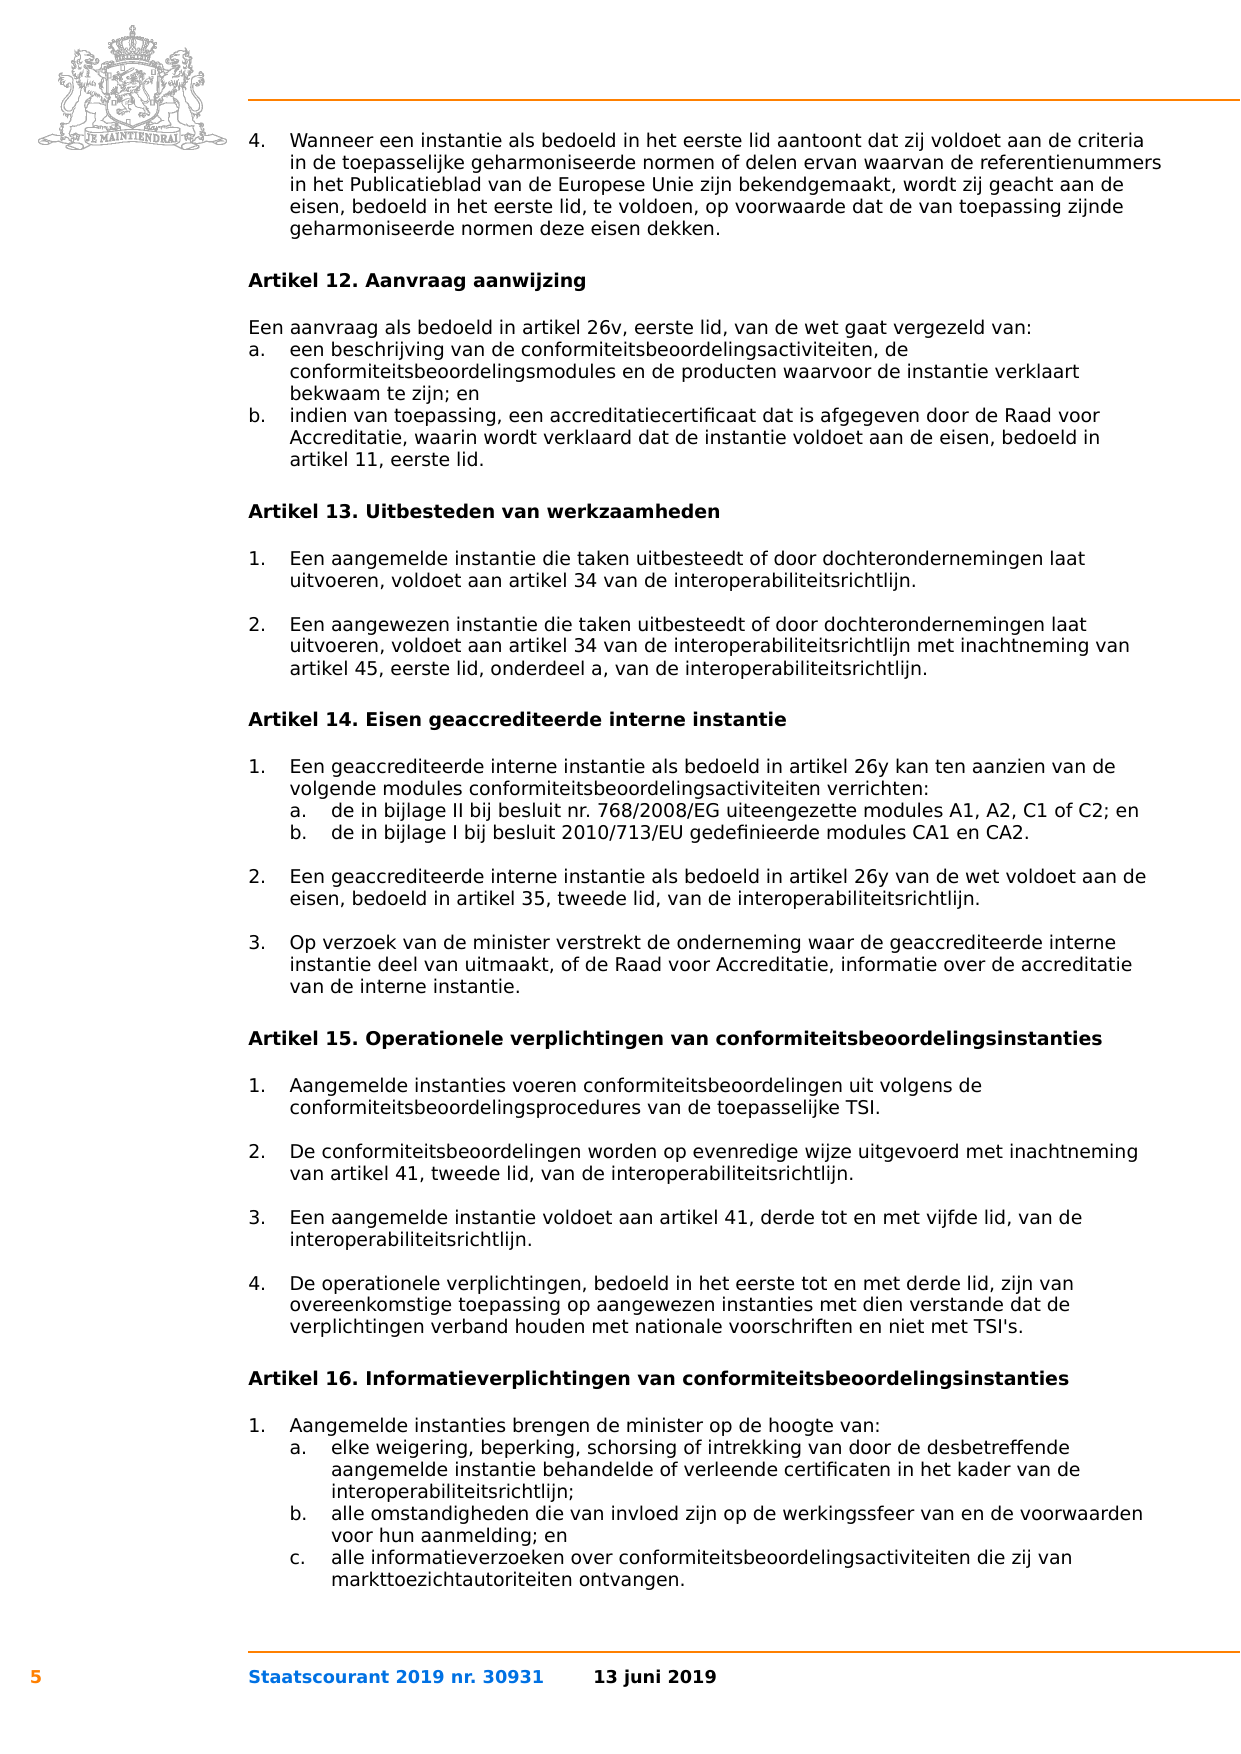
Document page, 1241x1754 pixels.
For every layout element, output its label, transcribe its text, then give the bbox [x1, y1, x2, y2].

text a. de in bijlage II bij besluit nr. 768/2008/EG uiteengezette modules A1, A2, C1 of C2; en [289, 800, 1163, 822]
subtitle Artikel 15. Operationele verplichtingen van conformiteitsbeoordelingsinstanties [248, 1028, 1163, 1050]
text a. elke weigering, beperking, schorsing of intrekking van door de desbetreffende aangemelde instantie behandelde of verleende certificaten in het kader van de interoperabiliteitsrichtlijn; [289, 1437, 1163, 1503]
subtitle Artikel 13. Uitbesteden van werkzaamheden [248, 501, 1163, 523]
text 1. Aangemelde instanties voeren conformiteitsbeoordelingen uit volgens de conformiteitsbeoordelingsprocedures van de toepasselijke TSI. [248, 1075, 1163, 1119]
text Een aanvraag als bedoeld in artikel 26v, eerste lid, van de wet gaat vergezeld van: [248, 317, 1163, 339]
text 2. De conformiteitsbeoordelingen worden op evenredige wijze uitgevoerd met inachtneming van artikel 41, tweede lid, van de interoperabiliteitsrichtlijn. [248, 1141, 1163, 1185]
subtitle Artikel 12. Aanvraag aanwijzing [248, 270, 1163, 292]
text a. een beschrijving van de conformiteitsbeoordelingsactiviteiten, de conformiteitsbeoordelingsmodules en de producten waarvoor de instantie verklaart bekwaam te zijn; en [248, 339, 1163, 405]
text 1. Aangemelde instanties brengen de minister op de hoogte van: [248, 1415, 1163, 1437]
text 2. Een aangewezen instantie die taken uitbesteedt of door dochterondernemingen laat uitvoeren, voldoet aan artikel 34 van de interoperabiliteitsrichtlijn met inachtneming van artikel 45, eerste lid, onderdeel a, van de interoperabiliteitsrichtlijn. [248, 613, 1163, 679]
text 1. Een geaccrediteerde interne instantie als bedoeld in artikel 26y kan ten aanzien van de volgende modules conformiteitsbeoordelingsactiviteiten verrichten: [248, 756, 1163, 800]
text c. alle informatieverzoeken over conformiteitsbeoordelingsactiviteiten die zij van markttoezichtautoriteiten ontvangen. [289, 1547, 1163, 1591]
picture [38, 25, 227, 150]
subtitle Artikel 14. Eisen geaccrediteerde interne instantie [248, 709, 1163, 731]
text 4. De operationele verplichtingen, bedoeld in het eerste tot en met derde lid, zijn van overeenkomstige toepassing op aangewezen instanties met dien verstande dat de verplichtingen verband houden met nationale voorschriften en niet met TSI's. [248, 1272, 1163, 1338]
text 1. Een aangemelde instantie die taken uitbesteedt of door dochterondernemingen laat uitvoeren, voldoet aan artikel 34 van de interoperabiliteitsrichtlijn. [248, 548, 1163, 592]
text 3. Een aangemelde instantie voldoet aan artikel 41, derde tot en met vijfde lid, van de interoperabiliteitsrichtlijn. [248, 1207, 1163, 1251]
text b. de in bijlage I bij besluit 2010/713/EU gedefinieerde modules CA1 en CA2. [289, 822, 1163, 844]
text 4. Wanneer een instantie als bedoeld in het eerste lid aantoont dat zij voldoet aan de criteria in de toepasselijke geharmoniseerde normen of delen ervan waarvan de referentienummers in het Publicatieblad van de Europese Unie zijn bekendgemaakt, wordt zij geacht aan de eisen, bedoeld in het eerste lid, te voldoen, op voorwaarde dat de van toepassing zijnde geharmoniseerde normen deze eisen dekken. [248, 130, 1163, 240]
subtitle Artikel 16. Informatieverplichtingen van conformiteitsbeoordelingsinstanties [248, 1368, 1163, 1390]
text 2. Een geaccrediteerde interne instantie als bedoeld in artikel 26y van de wet voldoet aan de eisen, bedoeld in artikel 35, tweede lid, van de interoperabiliteitsrichtlijn. [248, 866, 1163, 910]
text b. indien van toepassing, een accreditatiecertificaat dat is afgegeven door de Raad voor Accreditatie, waarin wordt verklaard dat de instantie voldoet aan de eisen, bedoeld in artikel 11, eerste lid. [248, 405, 1163, 471]
text b. alle omstandigheden die van invloed zijn op de werkingssfeer van en de voorwaarden voor hun aanmelding; en [289, 1503, 1163, 1547]
text 3. Op verzoek van de minister verstrekt de onderneming waar de geaccrediteerde interne instantie deel van uitmaakt, of de Raad voor Accreditatie, informatie over de accreditatie van de interne instantie. [248, 932, 1163, 998]
